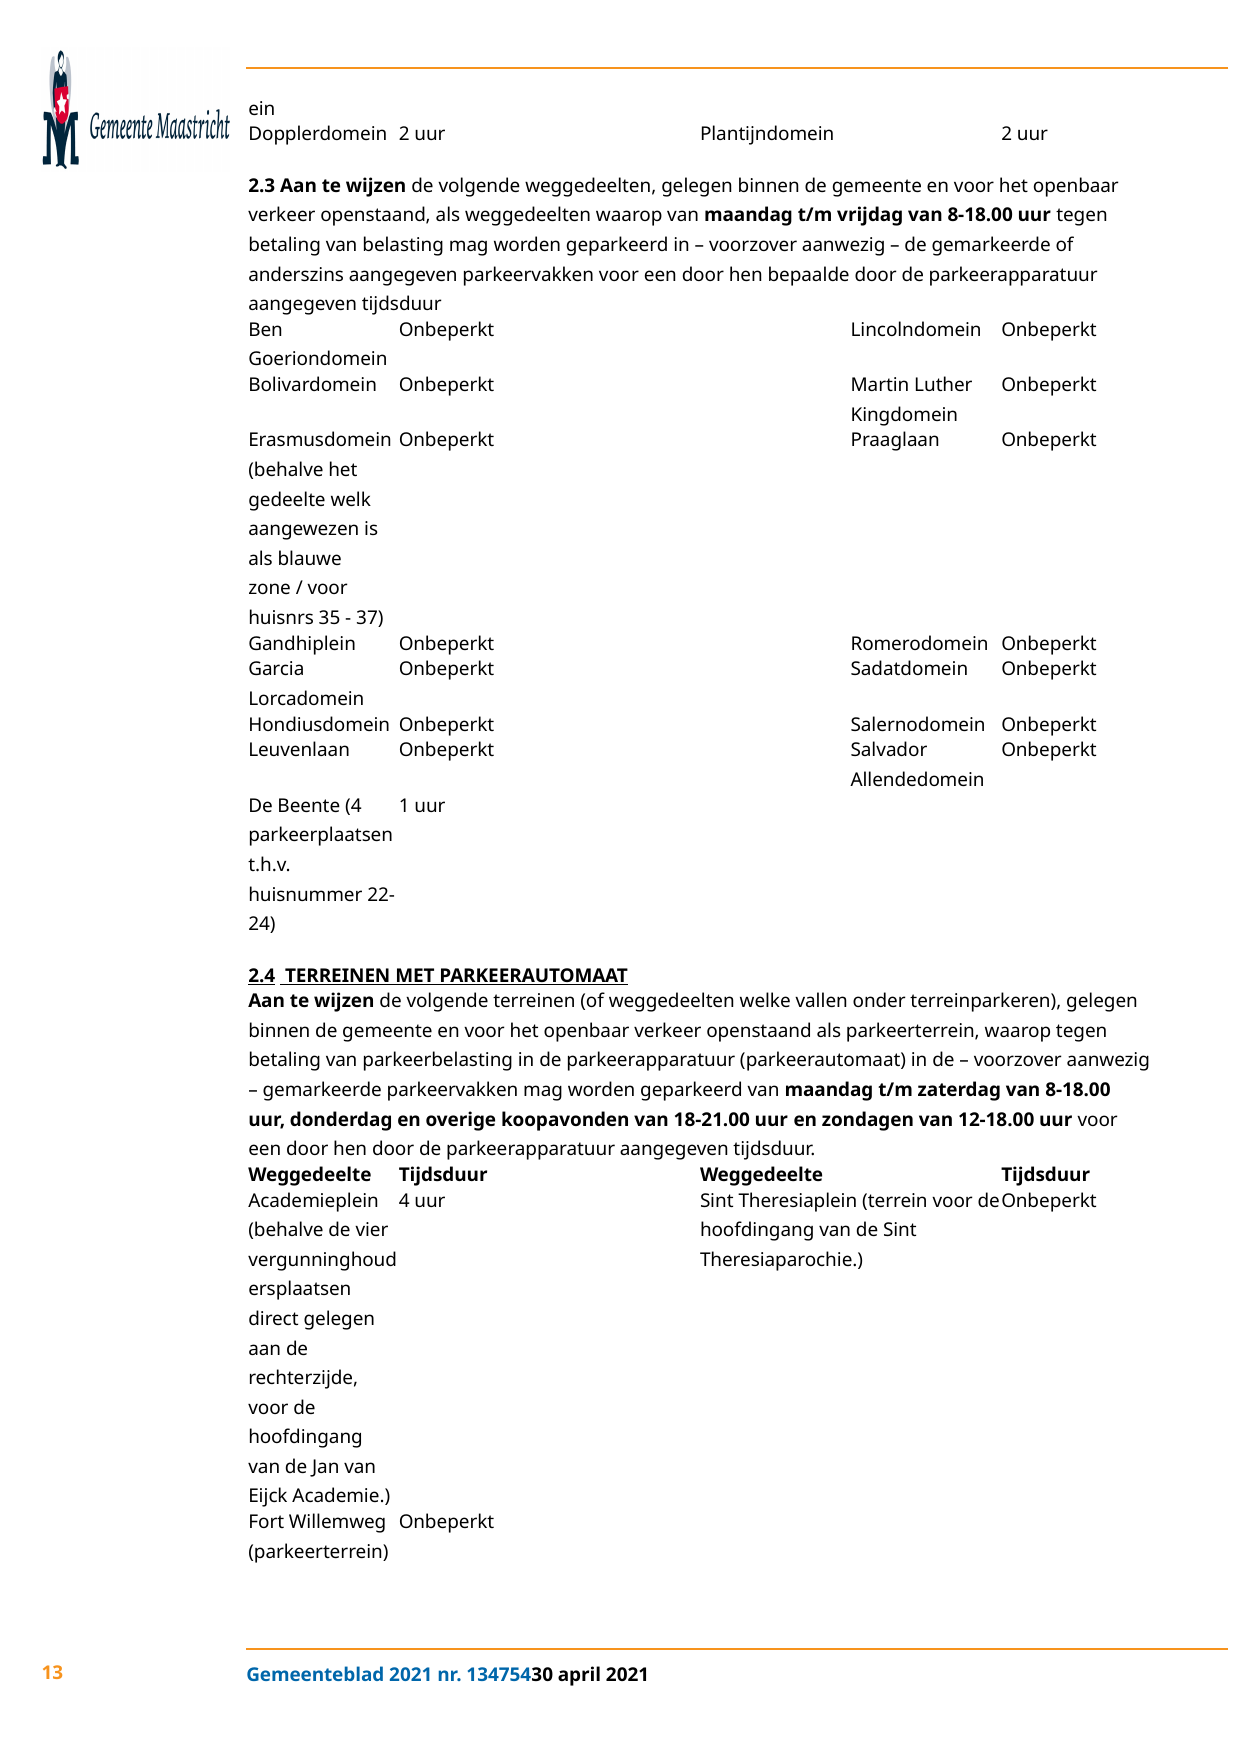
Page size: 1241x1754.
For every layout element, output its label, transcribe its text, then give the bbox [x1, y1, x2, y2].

table_cell Garcia Lorcadomein [248, 656, 398, 711]
table_cell Romerodomein [850, 630, 1001, 656]
table_cell Onbeperkt [399, 316, 850, 371]
table_cell 2 uur [399, 121, 700, 146]
table_cell Weggedeelte [248, 1161, 398, 1187]
table_cell Hondiusdomein [248, 711, 398, 737]
table_cell Bolivardomein [248, 371, 398, 427]
table_cell Onbeperkt [1001, 630, 1152, 656]
table_cell Onbeperkt [1001, 656, 1152, 711]
table_cell Lincolndomein [850, 316, 1001, 371]
table_cell Onbeperkt [399, 630, 850, 656]
table_cell Salvador Allendedomein [850, 737, 1001, 792]
table_cell Onbeperkt [1001, 737, 1152, 792]
table_cell Onbeperkt [399, 371, 850, 427]
table_cell [850, 792, 1001, 936]
table_cell 4 uur [399, 1187, 700, 1508]
table_cell [248, 936, 1152, 962]
table_cell [700, 1509, 1001, 1564]
table_cell Fort Willemweg (parkeerterrein) [248, 1509, 398, 1564]
table_cell ein [248, 95, 398, 121]
table_cell Gandhiplein [248, 630, 398, 656]
table_cell [248, 1564, 1152, 1589]
table_cell Praaglaan [850, 427, 1001, 630]
table_cell [1001, 1509, 1152, 1564]
table_cell Salernodomein [850, 711, 1001, 737]
table_cell De Beente (4 parkeerplaatsen t.h.v. huisnummer 22-24) [248, 792, 398, 936]
table_cell [399, 95, 700, 121]
table_cell Onbeperkt [1001, 1187, 1152, 1508]
table_cell Academieplein (behalve de vier vergunninghoudersplaatsen direct gelegen aan de rechterzijde, voor de hoofdingang van de Jan van Eijck Academie.) [248, 1187, 398, 1508]
table_cell Plantijndomein [700, 121, 1001, 146]
picture [41, 47, 231, 172]
table_cell Martin Luther Kingdomein [850, 371, 1001, 427]
table_cell Erasmusdomein (behalve het gedeelte welk aangewezen is als blauwe zone / voor huisnrs 35 - 37) [248, 427, 398, 630]
table_cell Onbeperkt [1001, 316, 1152, 371]
table_cell 1 uur [399, 792, 850, 936]
table_cell Onbeperkt [399, 656, 850, 711]
table_cell Onbeperkt [399, 711, 850, 737]
table_cell Sadatdomein [850, 656, 1001, 711]
table_cell Tijdsduur [399, 1161, 700, 1187]
table_cell 2.3 Aan te wijzen de volgende weggedeelten, gelegen binnen de gemeente en voor het openbaar verkeer openstaand, als weggedeelten waarop van maandag t/m vrijdag van 8-18.00 uur tegen betaling van belasting mag worden geparkeerd in – voorzover aanwezig – de gemarkeerde of anderszins aangegeven parkeervakken voor een door hen bepaalde door de parkeerapparatuur aangegeven tijdsduur [248, 172, 1152, 316]
table_cell [1001, 95, 1152, 121]
table_cell Onbeperkt [1001, 371, 1152, 427]
table_cell Tijdsduur [1001, 1161, 1152, 1187]
table_cell Onbeperkt [1001, 711, 1152, 737]
table_cell Weggedeelte [700, 1161, 1001, 1187]
table_cell 2.4 TERREINEN MET PARKEERAUTOMAAT [248, 962, 1152, 987]
table_cell 2 uur [1001, 121, 1152, 146]
table_cell Ben Goeriondomein [248, 316, 398, 371]
table_cell Sint Theresiaplein (terrein voor de hoofdingang van de Sint Theresiaparochie.) [700, 1187, 1001, 1508]
table_cell Dopplerdomein [248, 121, 398, 146]
table_cell [248, 146, 1152, 172]
table_cell Onbeperkt [399, 737, 850, 792]
table_cell Onbeperkt [399, 427, 850, 630]
table_cell [700, 95, 1001, 121]
table_cell Aan te wijzen de volgende terreinen (of weggedeelten welke vallen onder terreinparkeren), gelegen binnen de gemeente en voor het openbaar verkeer openstaand als parkeerterrein, waarop tegen betaling van parkeerbelasting in de parkeerapparatuur (parkeerautomaat) in de – voorzover aanwezig – gemarkeerde parkeervakken mag worden geparkeerd van maandag t/m zaterdag van 8-18.00 uur, donderdag en overige koopavonden van 18-21.00 uur en zondagen van 12-18.00 uur voor een door hen door de parkeerapparatuur aangegeven tijdsduur. [248, 988, 1152, 1161]
table_cell Leuvenlaan [248, 737, 398, 792]
table_cell [1001, 792, 1152, 936]
table_cell Onbeperkt [399, 1509, 700, 1564]
table_cell Onbeperkt [1001, 427, 1152, 630]
